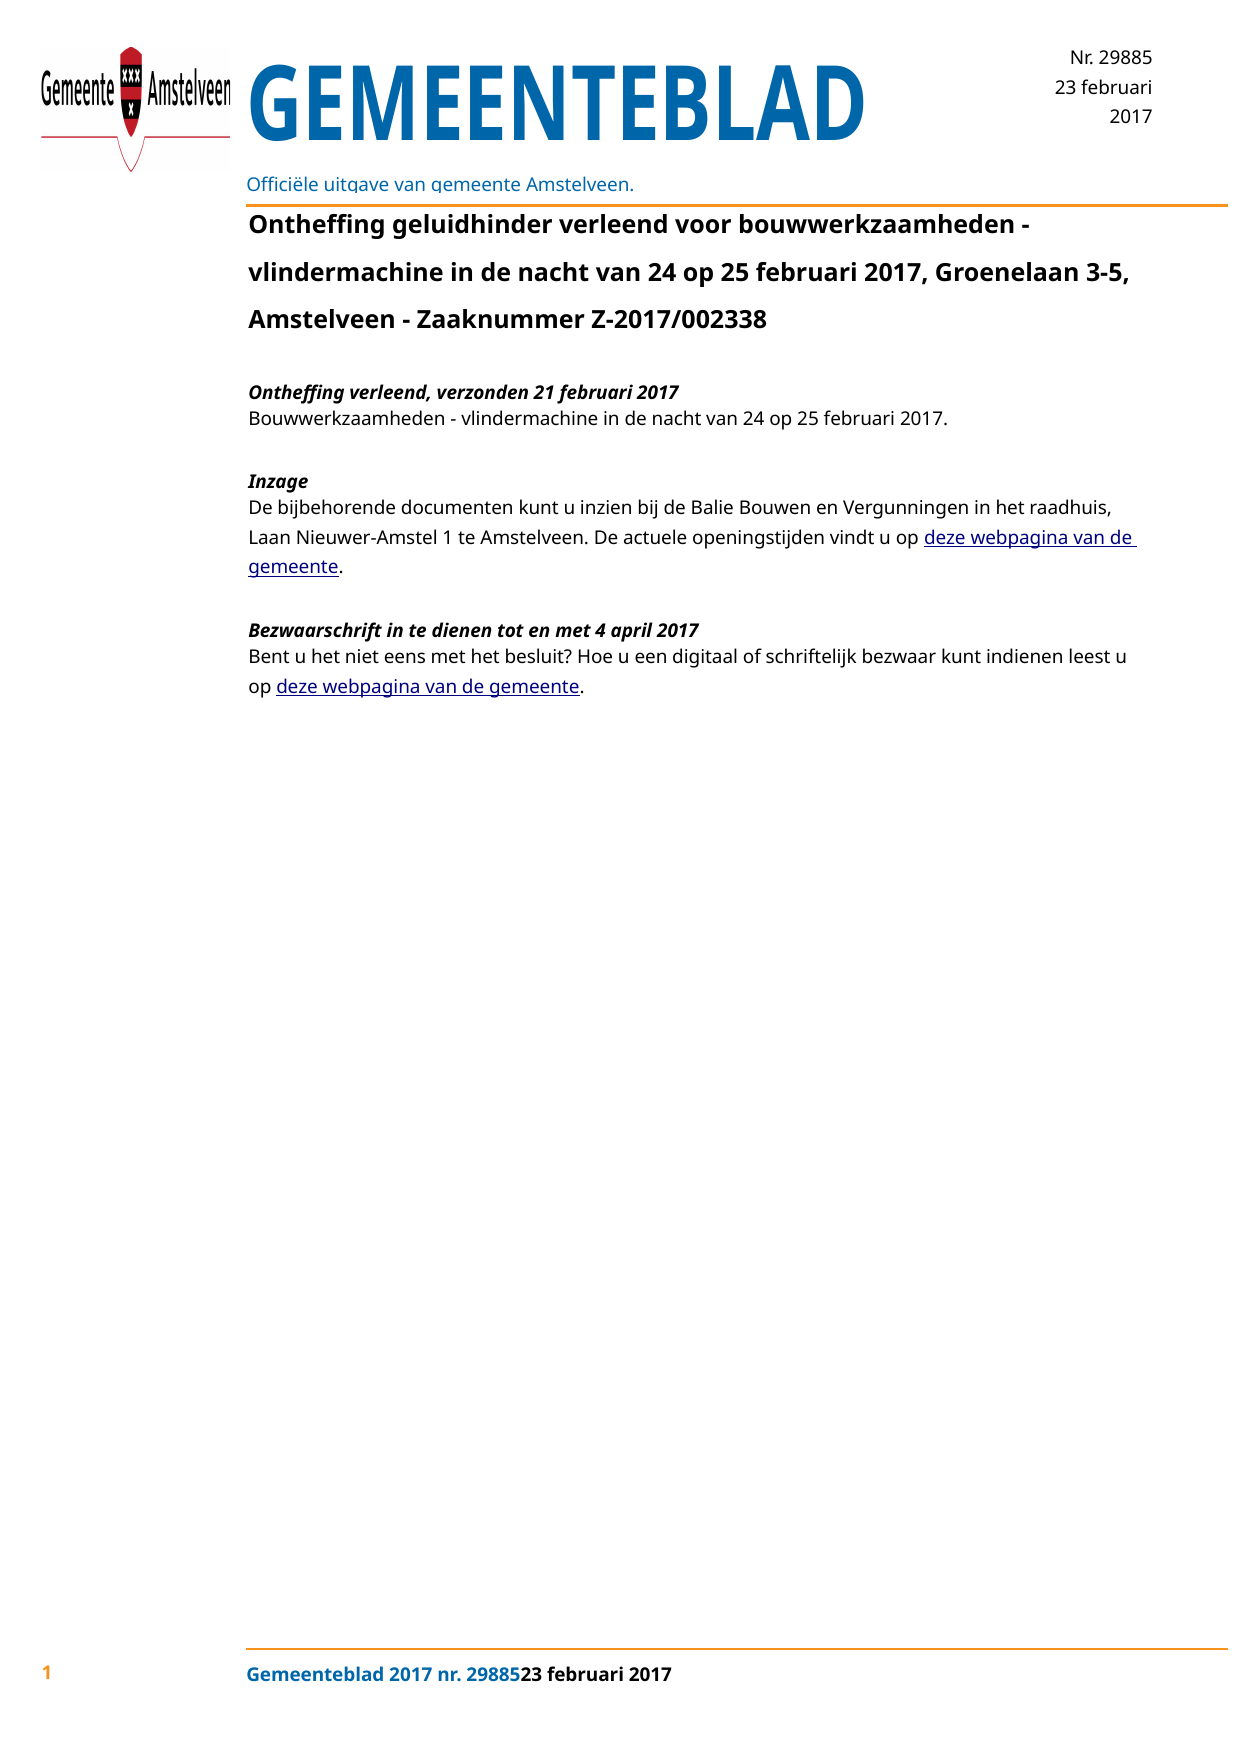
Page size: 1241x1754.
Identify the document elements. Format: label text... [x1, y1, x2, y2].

text Ontheffing geluidhinder verleend voor bouwwerkzaamheden - vlindermachine in de nacht van 24 op 25 februari 2017, Groenelaan 3-5, Amstelveen - Zaaknummer Z-2017/002338 [248, 207, 1152, 336]
text Bouwwerkzaamheden - vlindermachine in de nacht van 24 op 25 februari 2017. [248, 405, 1152, 431]
text De bijbehorende documenten kunt u inzien bij de Balie Bouwen en Vergunningen in het raadhuis, Laan Nieuwer-Amstel 1 te Amstelveen. De actuele openingstijden vindt u op deze webpagina van de gemeente. [248, 494, 1152, 579]
text Bezwaarschrift in te dienen tot en met 4 april 2017 [248, 618, 1152, 643]
text Ontheffing verleend, verzonden 21 februari 2017 [248, 379, 1152, 405]
text Inzage [248, 469, 1152, 494]
text Bent u het niet eens met het besluit? Hoe u een digitaal of schriftelijk bezwaar kunt indienen leest u op deze webpagina van de gemeente. [248, 643, 1152, 699]
picture [41, 47, 231, 172]
